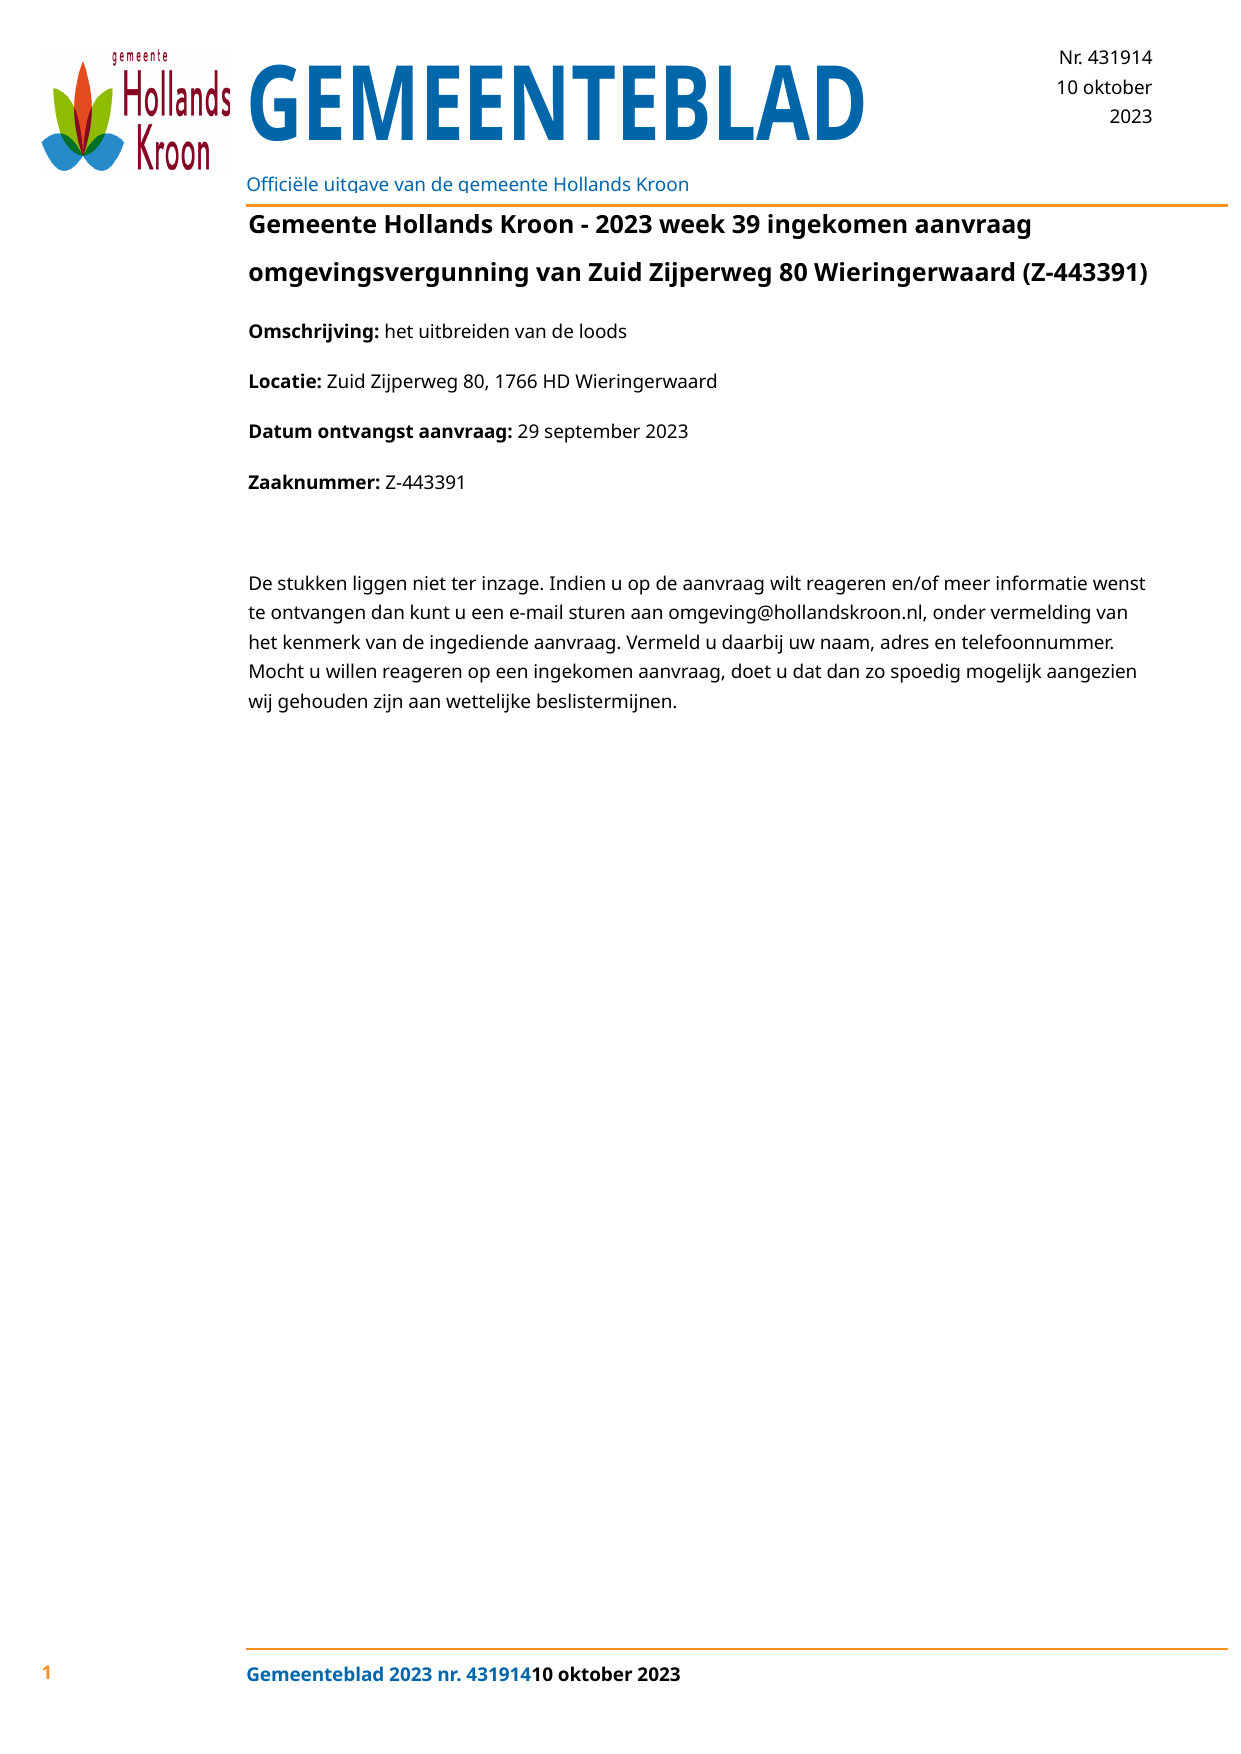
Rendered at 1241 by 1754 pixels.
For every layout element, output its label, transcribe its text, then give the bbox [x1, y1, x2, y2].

text Locatie: Zuid Zijperweg 80, 1766 HD Wieringerwaard [248, 368, 1152, 394]
text De stukken liggen niet ter inzage. Indien u op de aanvraag wilt reageren en/of meer informatie wenst te ontvangen dan kunt u een e-mail sturen aan omgeving@hollandskroon.nl, onder vermelding van het kenmerk van de ingediende aanvraag. Vermeld u daarbij uw naam, adres en telefoonnummer. Mocht u willen reageren op een ingekomen aanvraag, doet u dat dan zo spoedig mogelijk aangezien wij gehouden zijn aan wettelijke beslistermijnen. [248, 570, 1152, 714]
text Omschrijving: het uitbreiden van de loods [248, 318, 1152, 344]
text Gemeente Hollands Kroon - 2023 week 39 ingekomen aanvraag omgevingsvergunning van Zuid Zijperweg 80 Wieringerwaard (Z-443391) [248, 207, 1152, 288]
picture [41, 47, 231, 172]
text Zaaknummer: Z-443391 [248, 469, 1152, 495]
text Datum ontvangst aanvraag: 29 september 2023 [248, 419, 1152, 444]
